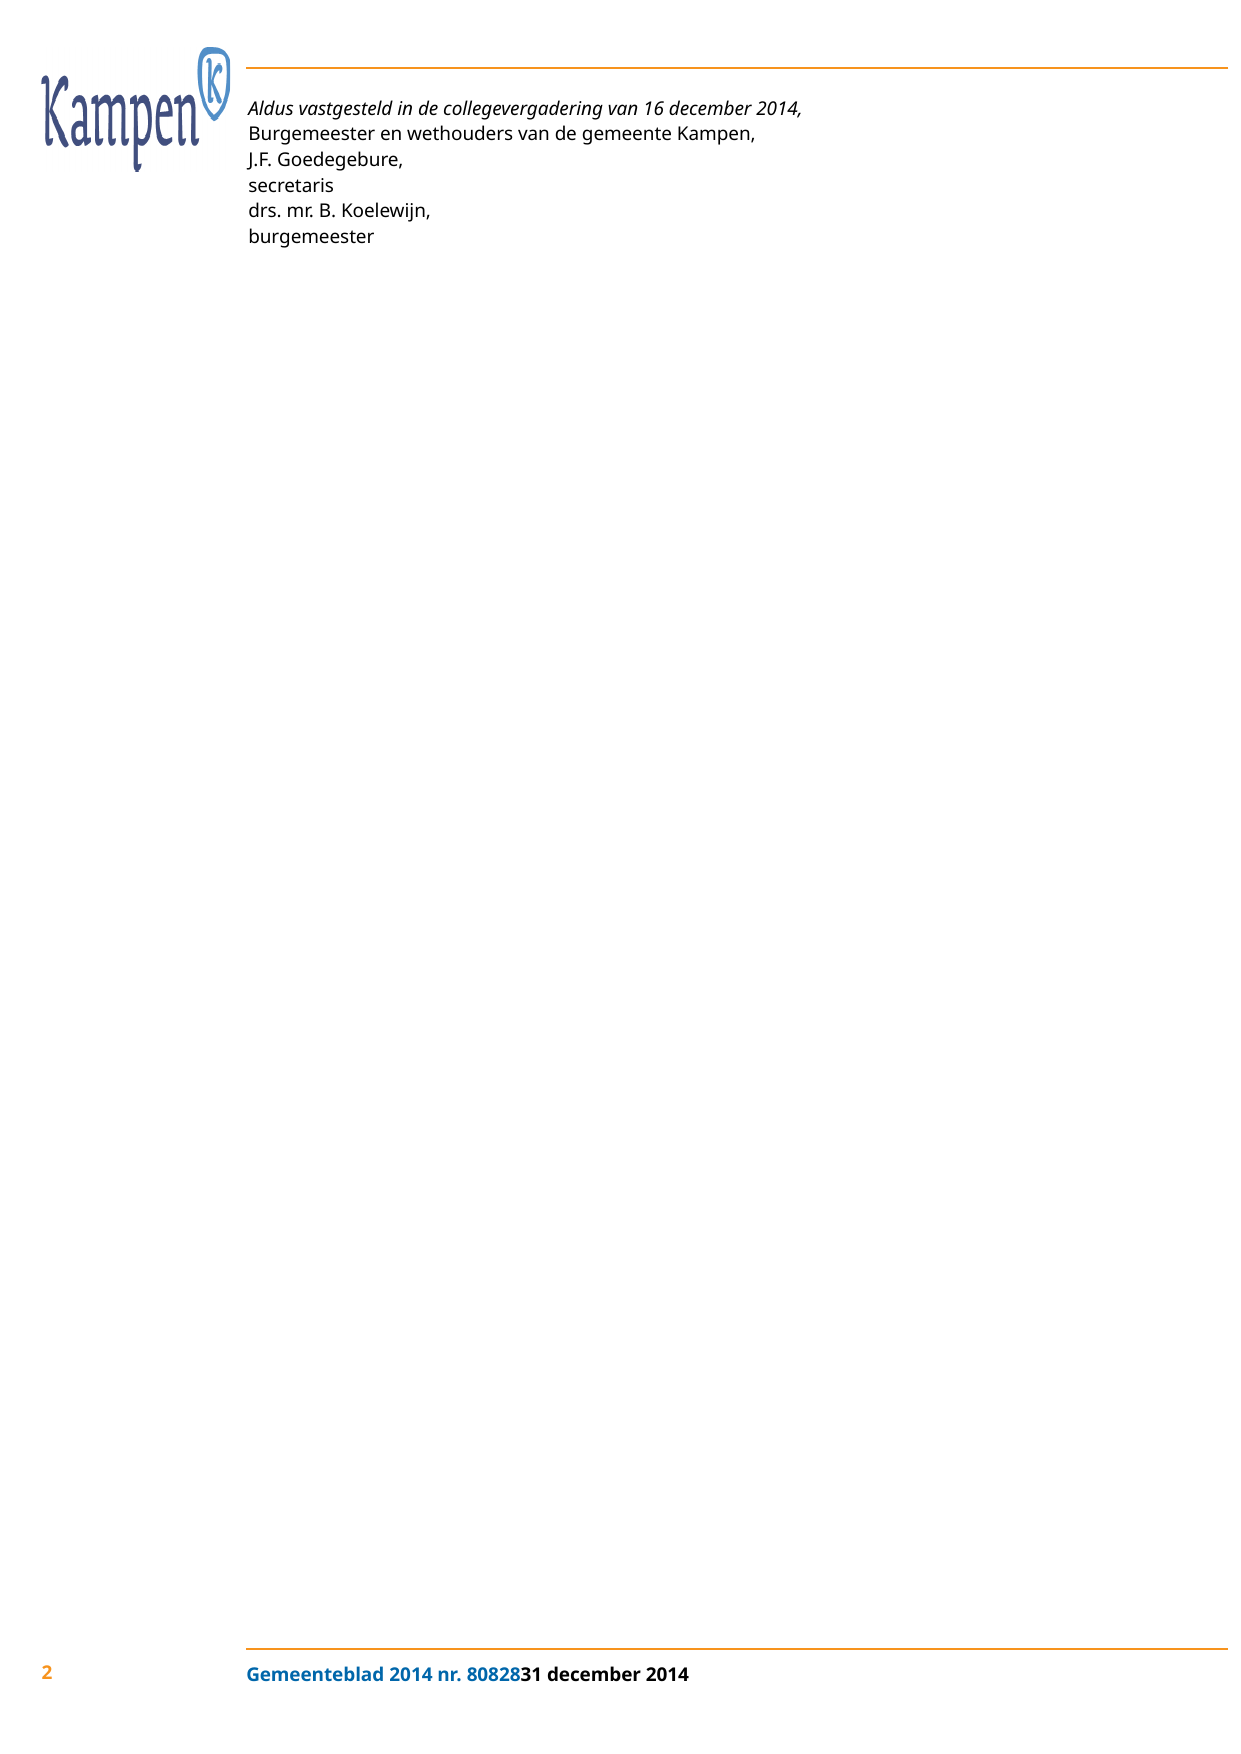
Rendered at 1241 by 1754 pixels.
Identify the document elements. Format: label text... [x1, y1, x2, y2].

text Aldus vastgesteld in de collegevergadering van 16 december 2014, [248, 95, 1152, 121]
text J.F. Goedegebure, [248, 146, 1152, 172]
picture [41, 47, 231, 172]
text drs. mr. B. Koelewijn, [248, 198, 1152, 223]
text secretaris [248, 172, 1152, 198]
text Burgemeester en wethouders van de gemeente Kampen, [248, 121, 1152, 146]
text burgemeester [248, 223, 1152, 249]
